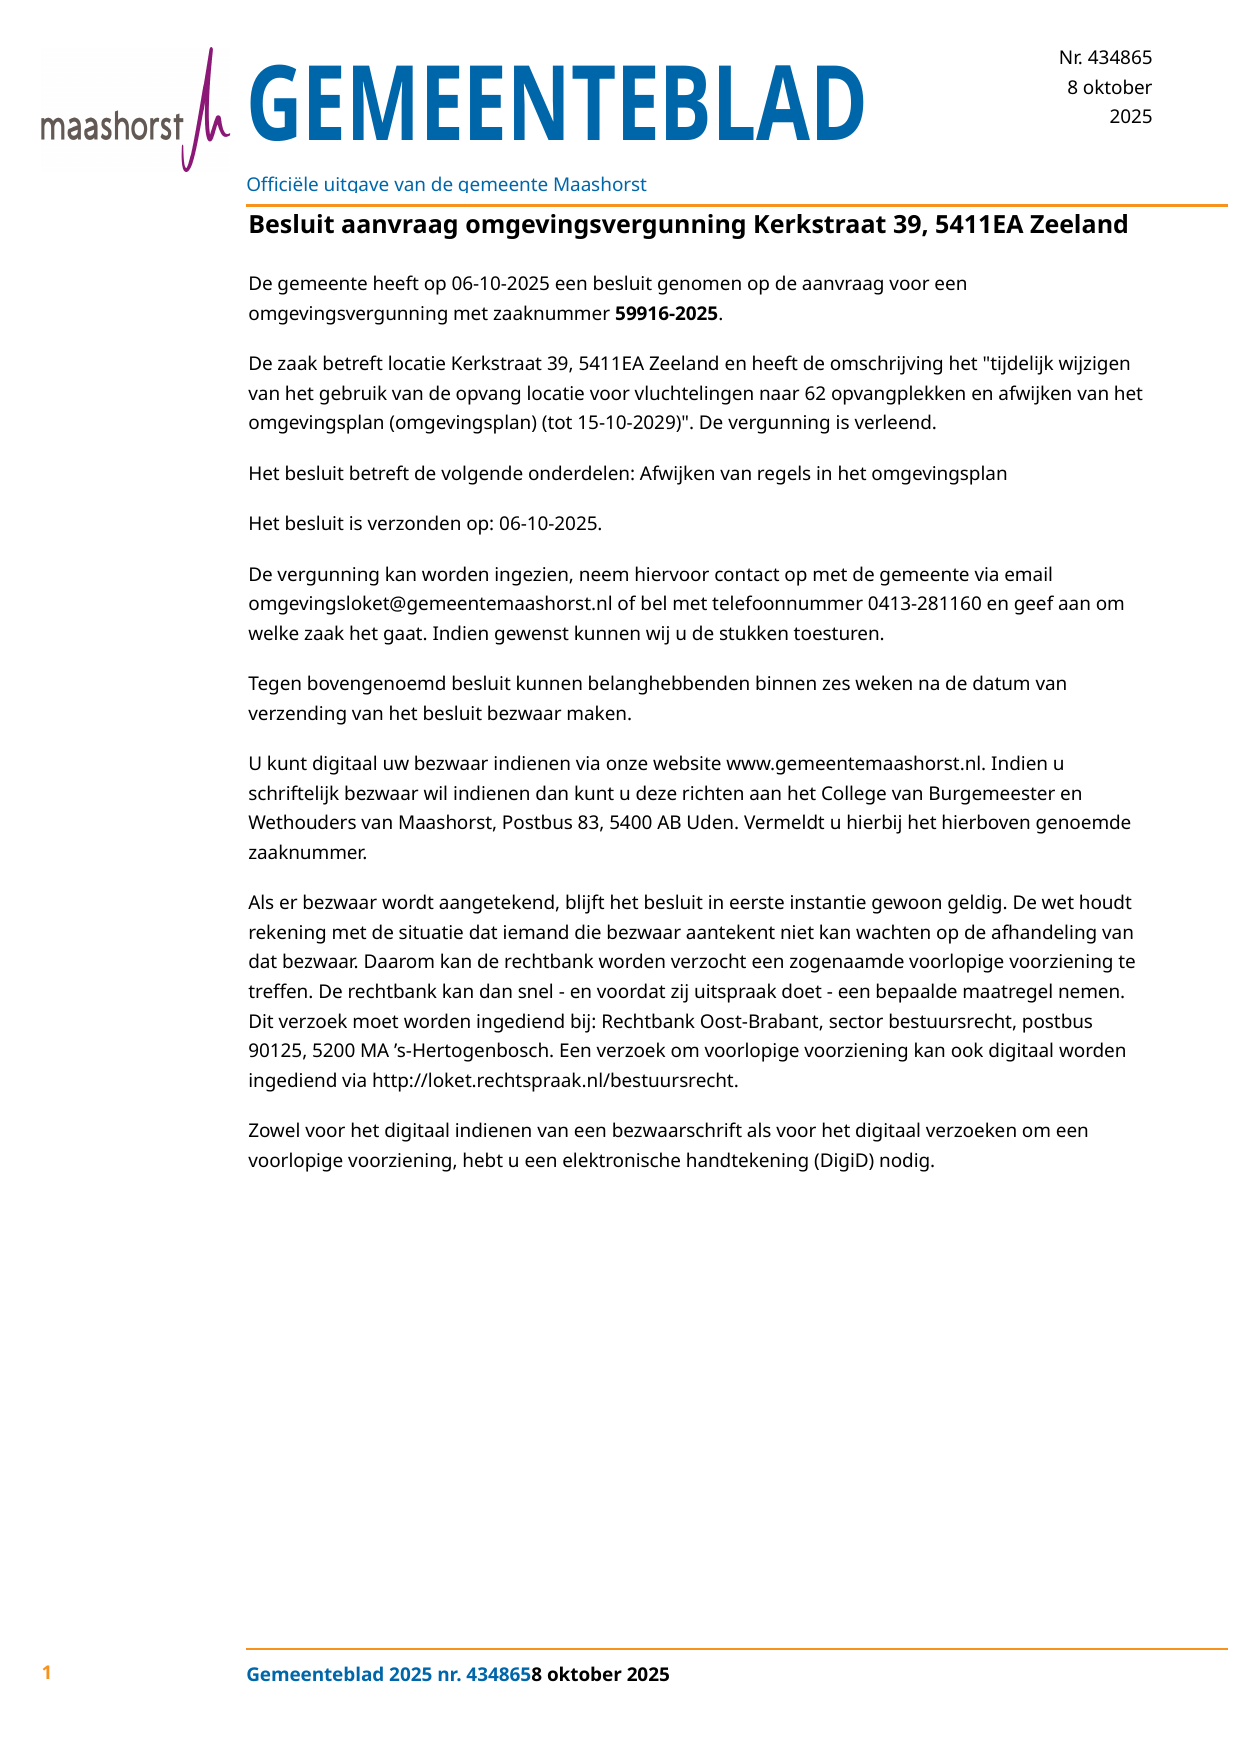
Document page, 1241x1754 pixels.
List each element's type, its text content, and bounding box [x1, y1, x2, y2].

text Tegen bovengenoemd besluit kunnen belanghebbenden binnen zes weken na de datum van verzending van het besluit bezwaar maken. [248, 670, 1152, 726]
text Het besluit is verzonden op: 06-10-2025. [248, 510, 1152, 536]
picture [41, 47, 231, 172]
text Het besluit betreft de volgende onderdelen: Afwijken van regels in het omgevingsplan [248, 460, 1152, 486]
text De vergunning kan worden ingezien, neem hiervoor contact op met de gemeente via email omgevingsloket@gemeentemaashorst.nl of bel met telefoonnummer 0413-281160 en geef aan om welke zaak het gaat. Indien gewenst kunnen wij u de stukken toesturen. [248, 561, 1152, 646]
text Besluit aanvraag omgevingsvergunning Kerkstraat 39, 5411EA Zeeland [248, 207, 1152, 241]
text U kunt digitaal uw bezwaar indienen via onze website www.gemeentemaashorst.nl. Indien u schriftelijk bezwaar wil indienen dan kunt u deze richten aan het College van Burgemeester en Wethouders van Maashorst, Postbus 83, 5400 AB Uden. Vermeldt u hierbij het hierboven genoemde zaaknummer. [248, 750, 1152, 865]
text De gemeente heeft op 06-10-2025 een besluit genomen op de aanvraag voor een omgevingsvergunning met zaaknummer 59916-2025. [248, 270, 1152, 326]
text Zowel voor het digitaal indienen van een bezwaarschrift als voor het digitaal verzoeken om een voorlopige voorziening, hebt u een elektronische handtekening (DigiD) nodig. [248, 1117, 1152, 1173]
text Als er bezwaar wordt aangetekend, blijft het besluit in eerste instantie gewoon geldig. De wet houdt rekening met de situatie dat iemand die bezwaar aantekent niet kan wachten op de afhandeling van dat bezwaar. Daarom kan de rechtbank worden verzocht een zogenaamde voorlopige voorziening te treffen. De rechtbank kan dan snel - en voordat zij uitspraak doet - een bepaalde maatregel nemen. Dit verzoek moet worden ingediend bij: Rechtbank Oost-Brabant, sector bestuursrecht, postbus 90125, 5200 MA ’s-Hertogenbosch. Een verzoek om voorlopige voorziening kan ook digitaal worden ingediend via http://loket.rechtspraak.nl/bestuursrecht. [248, 889, 1152, 1093]
text De zaak betreft locatie Kerkstraat 39, 5411EA Zeeland en heeft de omschrijving het "tijdelijk wijzigen van het gebruik van de opvang locatie voor vluchtelingen naar 62 opvangplekken en afwijken van het omgevingsplan (omgevingsplan) (tot 15-10-2029)". De vergunning is verleend. [248, 350, 1152, 435]
